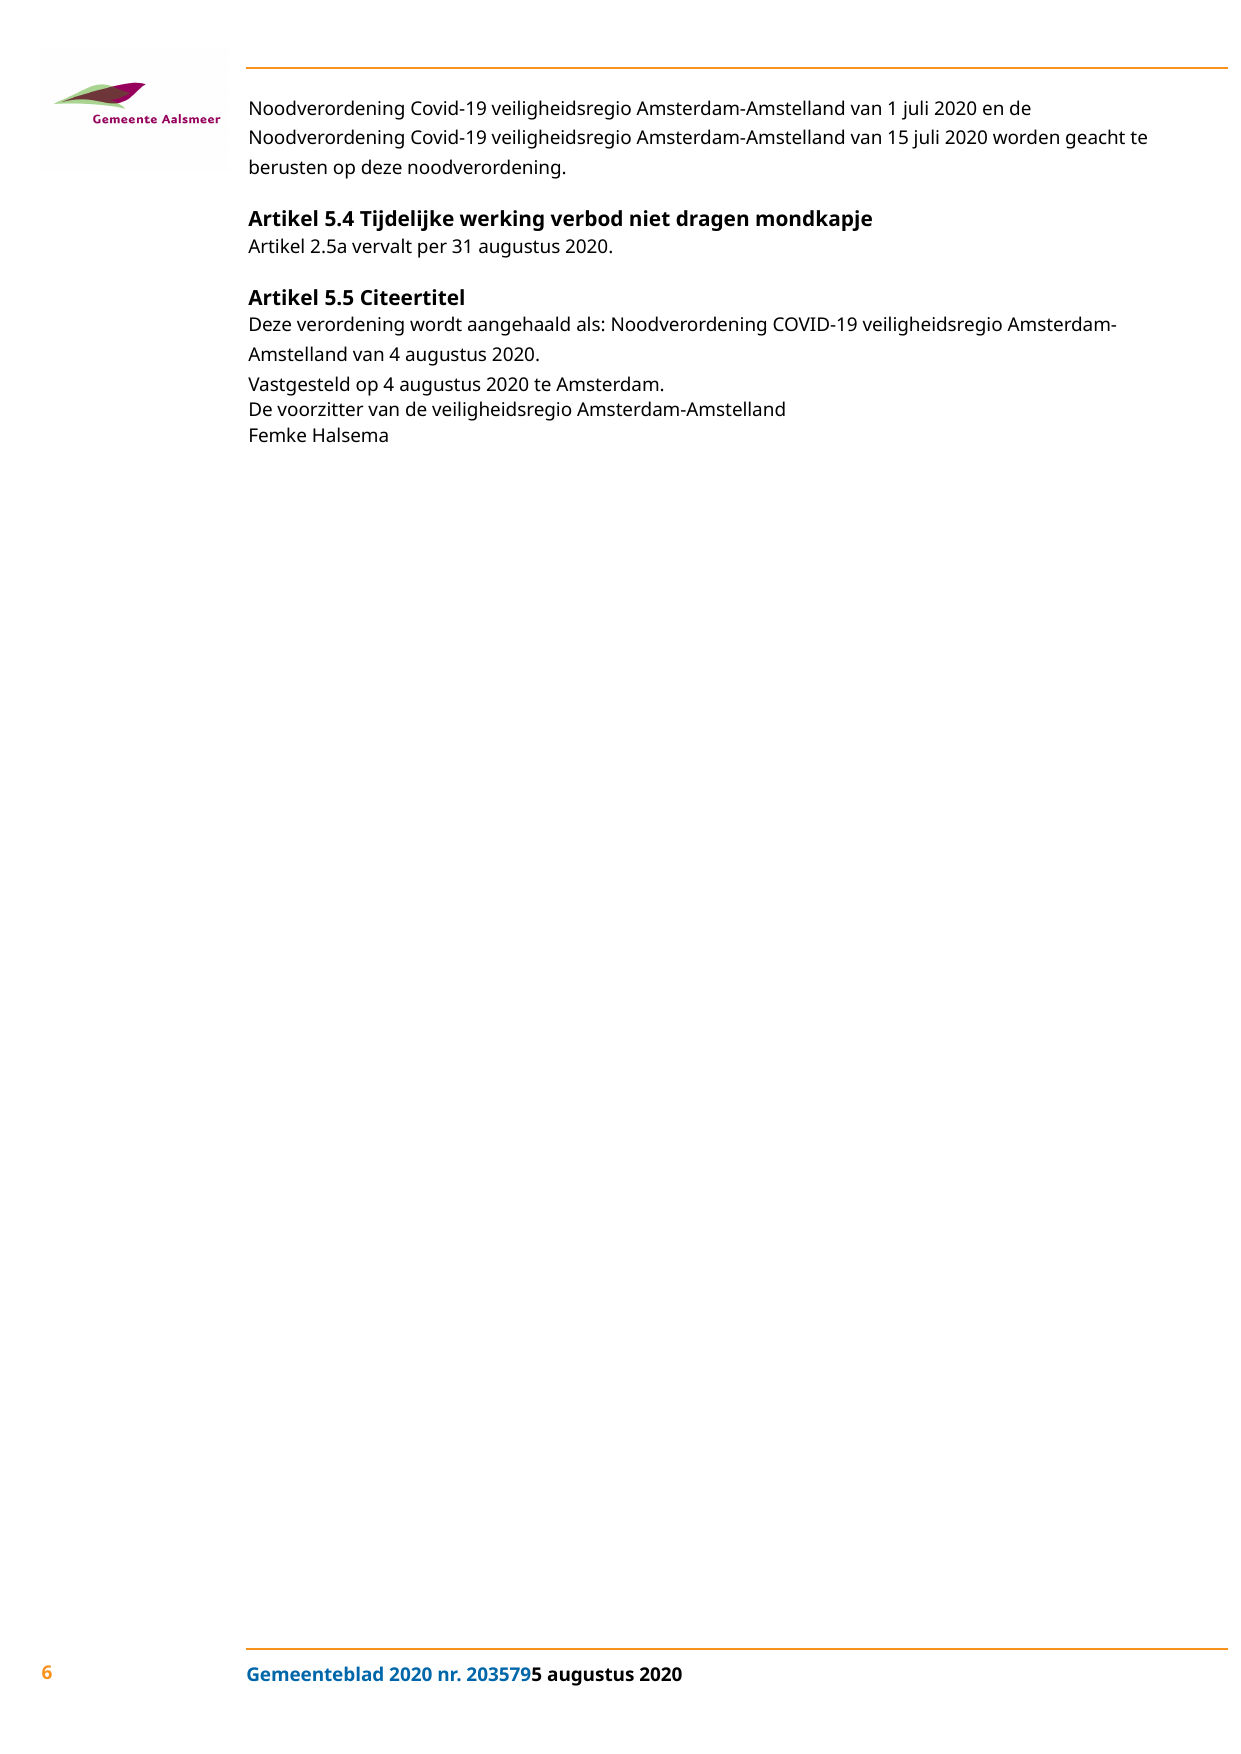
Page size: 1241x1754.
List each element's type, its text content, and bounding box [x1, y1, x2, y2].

text Deze verordening wordt aangehaald als: Noodverordening COVID-19 veiligheidsregio Amsterdam-Amstelland van 4 augustus 2020. [248, 312, 1152, 367]
text Vastgesteld op 4 augustus 2020 te Amsterdam. [248, 371, 1152, 397]
text Artikel 2.5a vervalt per 31 augustus 2020. [248, 233, 1152, 258]
text Noodverordening Covid-19 veiligheidsregio Amsterdam-Amstelland van 1 juli 2020 en de Noodverordening Covid-19 veiligheidsregio Amsterdam-Amstelland van 15 juli 2020 worden geacht te berusten op deze noodverordening. [248, 95, 1152, 180]
picture [41, 47, 231, 172]
text Femke Halsema [248, 422, 1152, 448]
text De voorzitter van de veiligheidsregio Amsterdam-Amstelland [248, 397, 1152, 422]
text Artikel 5.5 Citeertitel [248, 283, 1152, 312]
text Artikel 5.4 Tijdelijke werking verbod niet dragen mondkapje [248, 204, 1152, 233]
